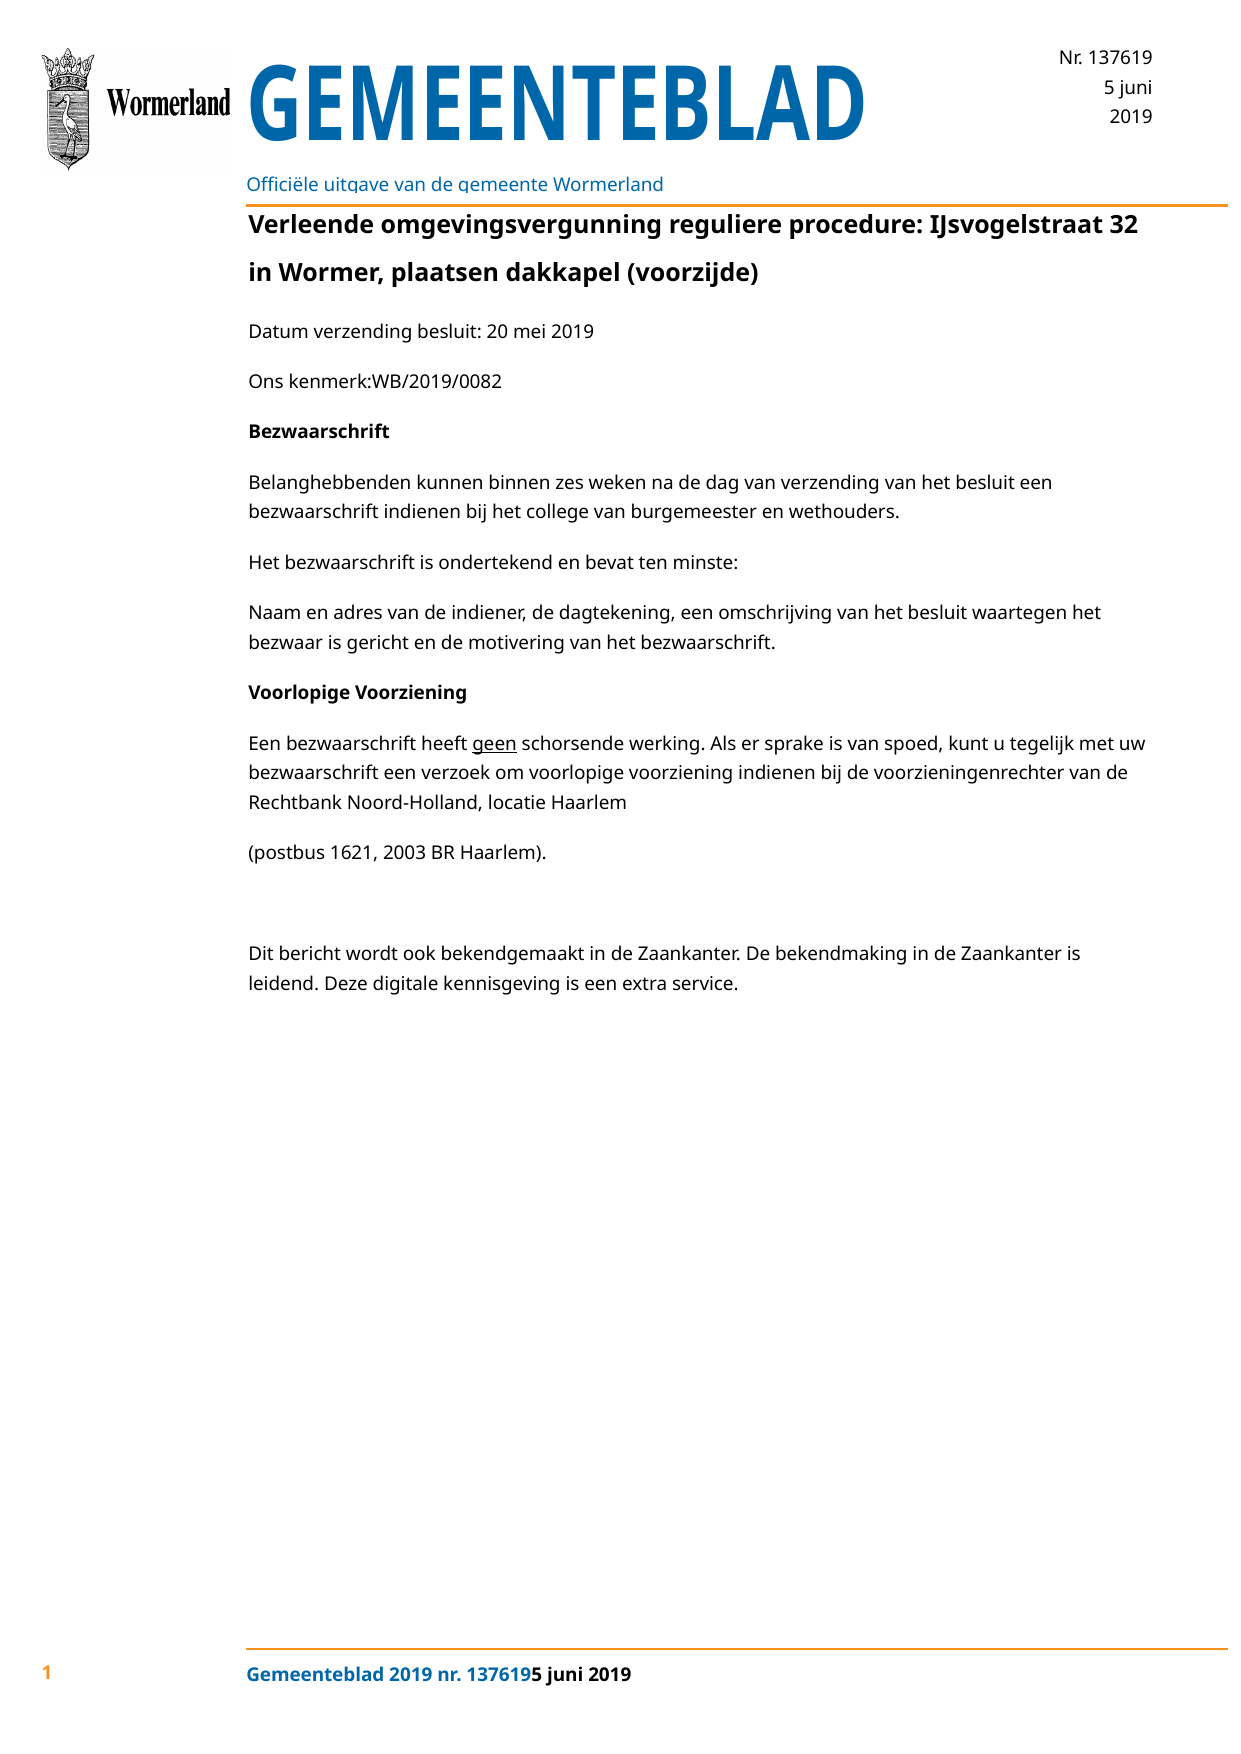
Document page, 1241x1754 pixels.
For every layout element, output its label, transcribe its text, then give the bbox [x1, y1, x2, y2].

text Het bezwaarschrift is ondertekend en bevat ten minste: [248, 549, 1152, 575]
text Verleende omgevingsvergunning reguliere procedure: IJsvogelstraat 32 in Wormer, plaatsen dakkapel (voorzijde) [248, 207, 1152, 288]
text Belanghebbenden kunnen binnen zes weken na de dag van verzending van het besluit een bezwaarschrift indienen bij het college van burgemeester en wethouders. [248, 469, 1152, 524]
text Voorlopige Voorziening [248, 679, 1152, 705]
text (postbus 1621, 2003 BR Haarlem). [248, 839, 1152, 865]
picture [41, 47, 231, 172]
text Ons kenmerk:WB/2019/0082 [248, 368, 1152, 394]
text Bezwaarschrift [248, 419, 1152, 444]
text Dit bericht wordt ook bekendgemaakt in de Zaankanter. De bekendmaking in de Zaankanter is leidend. Deze digitale kennisgeving is een extra service. [248, 940, 1152, 996]
text Datum verzending besluit: 20 mei 2019 [248, 318, 1152, 344]
text Naam en adres van de indiener, de dagtekening, een omschrijving van het besluit waartegen het bezwaar is gericht en de motivering van het bezwaarschrift. [248, 599, 1152, 655]
text Een bezwaarschrift heeft geen schorsende werking. Als er sprake is van spoed, kunt u tegelijk met uw bezwaarschrift een verzoek om voorlopige voorziening indienen bij de voorzieningenrechter van de Rechtbank Noord-Holland, locatie Haarlem [248, 730, 1152, 815]
